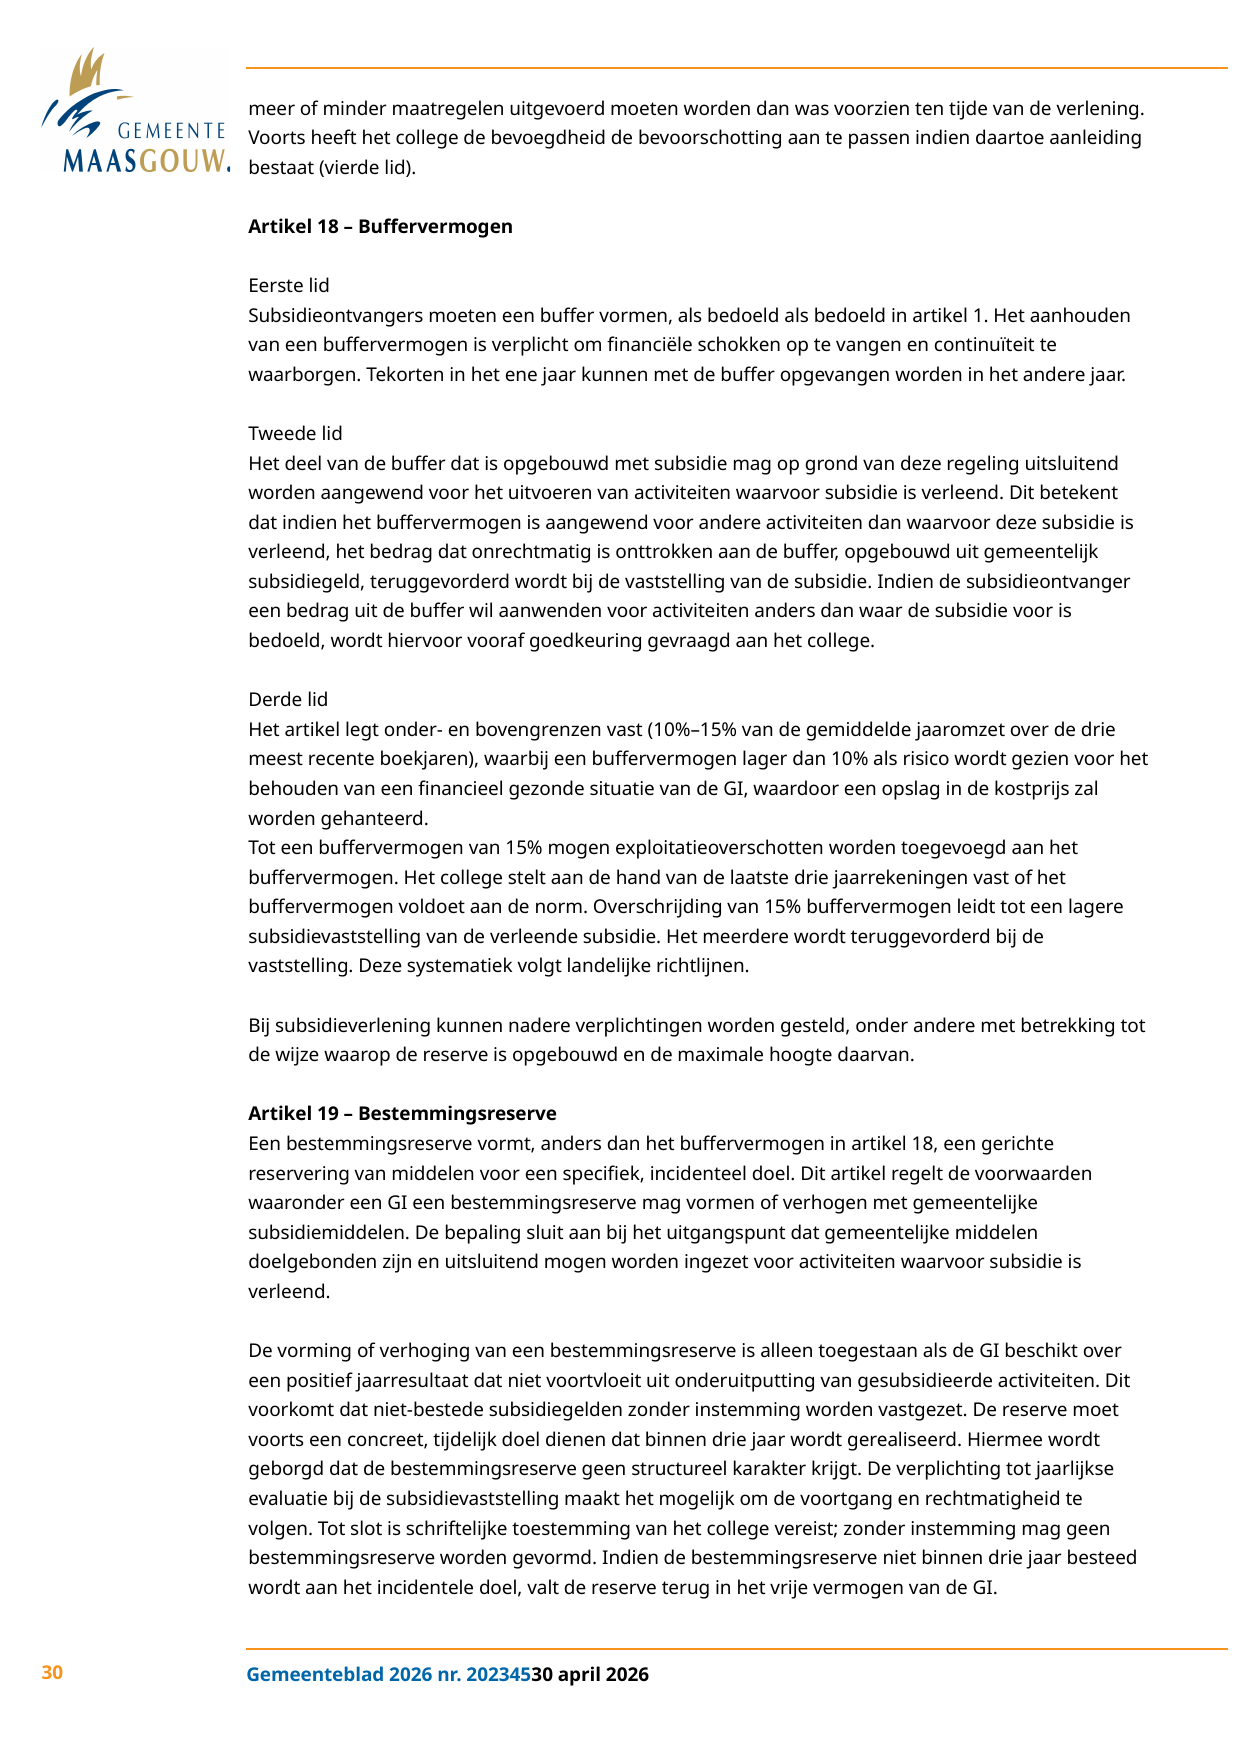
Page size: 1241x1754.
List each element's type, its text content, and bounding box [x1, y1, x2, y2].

text meer of minder maatregelen uitgevoerd moeten worden dan was voorzien ten tijde van de verlening. Voorts heeft het college de bevoegdheid de bevoorschotting aan te passen indien daartoe aanleiding bestaat (vierde lid). [248, 95, 1152, 180]
text Subsidieontvangers moeten een buffer vormen, als bedoeld als bedoeld in artikel 1. Het aanhouden van een buffervermogen is verplicht om financiële schokken op te vangen en continuïteit te waarborgen. Tekorten in het ene jaar kunnen met de buffer opgevangen worden in het andere jaar. [248, 302, 1152, 387]
text Bij subsidieverlening kunnen nadere verplichtingen worden gesteld, onder andere met betrekking tot de wijze waarop de reserve is opgebouwd en de maximale hoogte daarvan. [248, 1012, 1152, 1067]
text Derde lid [248, 686, 1152, 712]
text Eerste lid [248, 272, 1152, 298]
text Een bestemmingsreserve vormt, anders dan het buffervermogen in artikel 18, een gerichte reservering van middelen voor een specifiek, incidenteel doel. Dit artikel regelt de voorwaarden waaronder een GI een bestemmingsreserve mag vormen of verhogen met gemeentelijke subsidiemiddelen. De bepaling sluit aan bij het uitgangspunt dat gemeentelijke middelen doelgebonden zijn en uitsluitend mogen worden ingezet voor activiteiten waarvoor subsidie is verleend. [248, 1130, 1152, 1304]
text Artikel 19 – Bestemmingsreserve [248, 1101, 1152, 1126]
text Het artikel legt onder- en bovengrenzen vast (10%–15% van de gemiddelde jaaromzet over de drie meest recente boekjaren), waarbij een buffervermogen lager dan 10% als risico wordt gezien voor het behouden van een financieel gezonde situatie van de GI, waardoor een opslag in de kostprijs zal worden gehanteerd. [248, 716, 1152, 831]
text Artikel 18 – Buffervermogen [248, 213, 1152, 239]
text Tot een buffervermogen van 15% mogen exploitatieoverschotten worden toegevoegd aan het buffervermogen. Het college stelt aan de hand van de laatste drie jaarrekeningen vast of het buffervermogen voldoet aan de norm. Overschrijding van 15% buffervermogen leidt tot een lagere subsidievaststelling van de verleende subsidie. Het meerdere wordt teruggevorderd bij de vaststelling. Deze systematiek volgt landelijke richtlijnen. [248, 834, 1152, 978]
text Tweede lid [248, 420, 1152, 446]
picture [41, 47, 231, 172]
text Het deel van de buffer dat is opgebouwd met subsidie mag op grond van deze regeling uitsluitend worden aangewend voor het uitvoeren van activiteiten waarvoor subsidie is verleend. Dit betekent dat indien het buffervermogen is aangewend voor andere activiteiten dan waarvoor deze subsidie is verleend, het bedrag dat onrechtmatig is onttrokken aan de buffer, opgebouwd uit gemeentelijk subsidiegeld, teruggevorderd wordt bij de vaststelling van de subsidie. Indien de subsidieontvanger een bedrag uit de buffer wil aanwenden voor activiteiten anders dan waar de subsidie voor is bedoeld, wordt hiervoor vooraf goedkeuring gevraagd aan het college. [248, 450, 1152, 653]
text De vorming of verhoging van een bestemmingsreserve is alleen toegestaan als de GI beschikt over een positief jaarresultaat dat niet voortvloeit uit onderuitputting van gesubsidieerde activiteiten. Dit voorkomt dat niet-bestede subsidiegelden zonder instemming worden vastgezet. De reserve moet voorts een concreet, tijdelijk doel dienen dat binnen drie jaar wordt gerealiseerd. Hiermee wordt geborgd dat de bestemmingsreserve geen structureel karakter krijgt. De verplichting tot jaarlijkse evaluatie bij de subsidievaststelling maakt het mogelijk om de voortgang en rechtmatigheid te volgen. Tot slot is schriftelijke toestemming van het college vereist; zonder instemming mag geen bestemmingsreserve worden gevormd. Indien de bestemmingsreserve niet binnen drie jaar besteed wordt aan het incidentele doel, valt de reserve terug in het vrije vermogen van de GI. [248, 1337, 1152, 1600]
